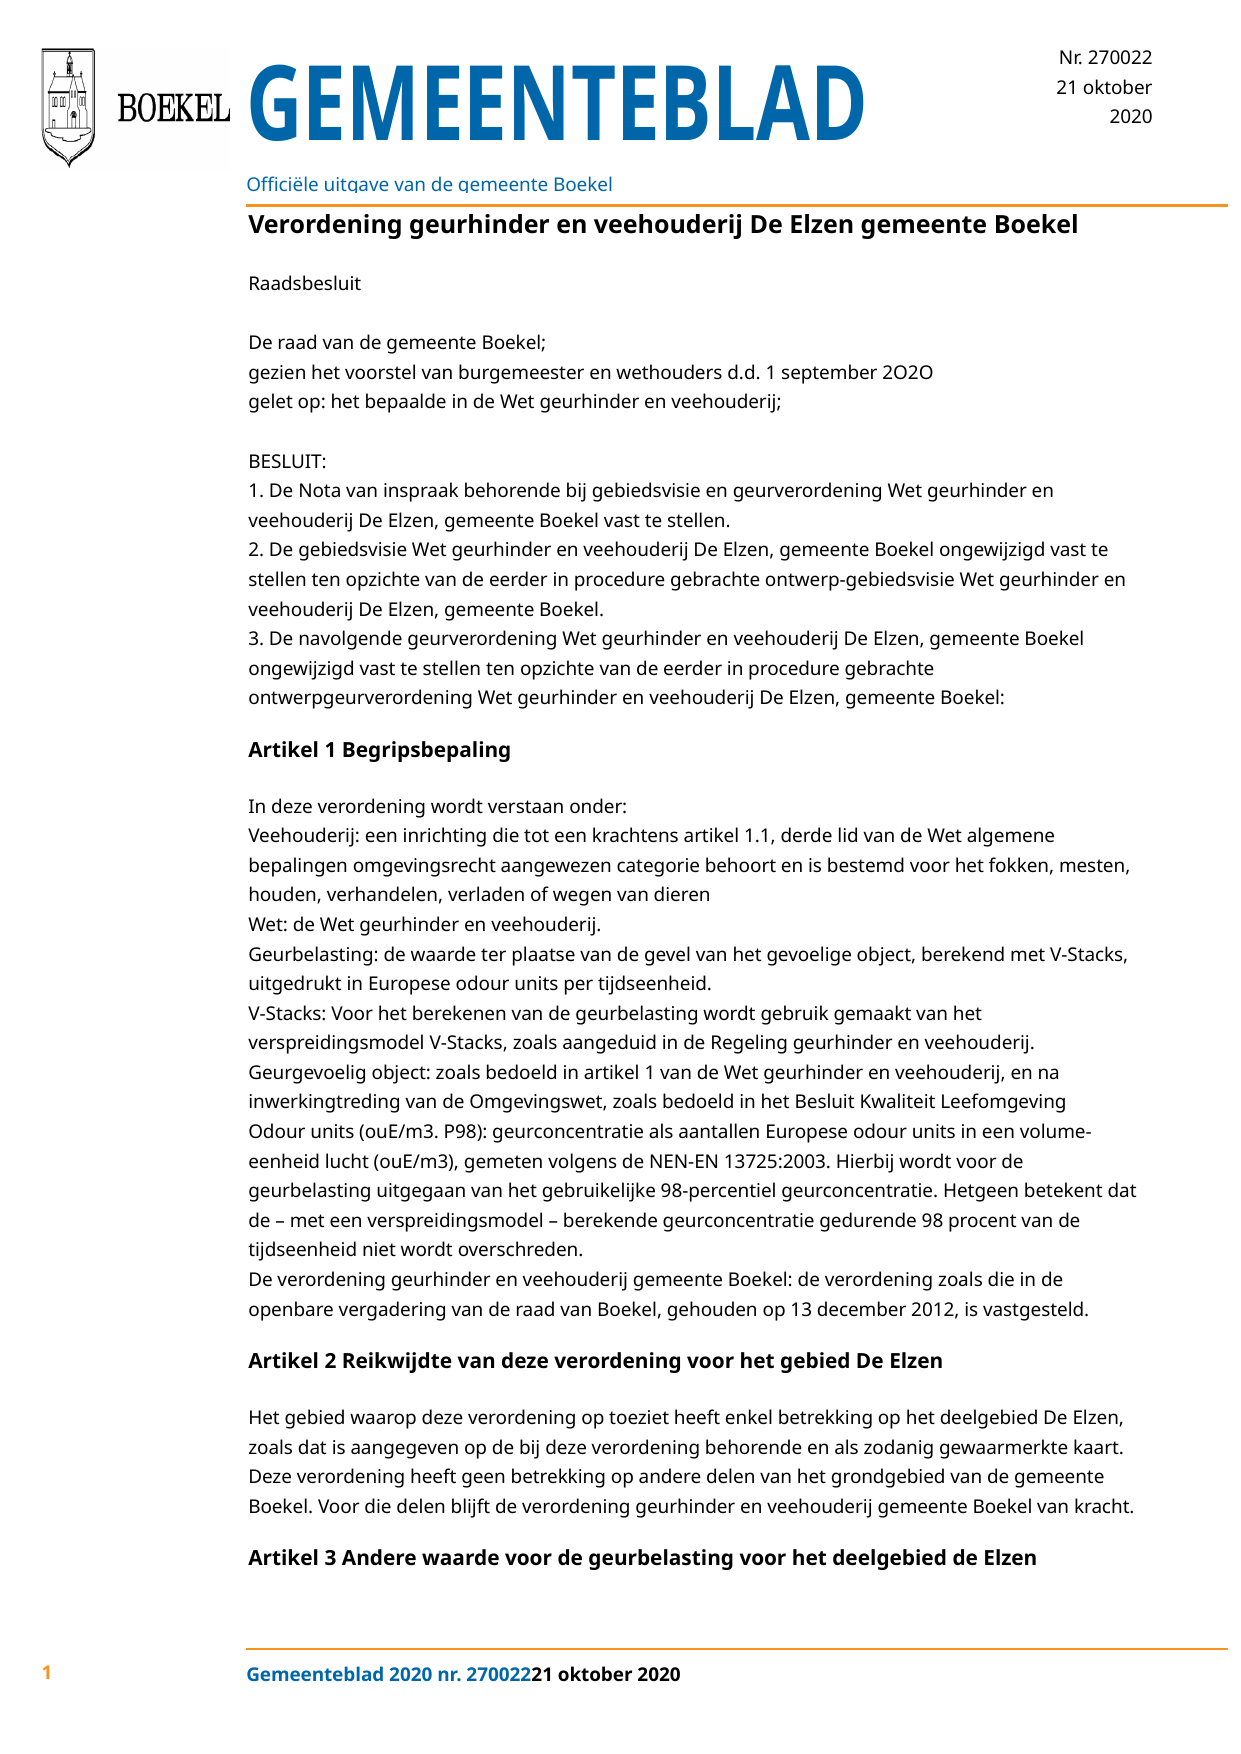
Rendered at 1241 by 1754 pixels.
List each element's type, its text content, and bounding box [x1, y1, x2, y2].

text Raadsbesluit [248, 270, 1152, 296]
text 1. De Nota van inspraak behorende bij gebiedsvisie en geurverordening Wet geurhinder en veehouderij De Elzen, gemeente Boekel vast te stellen. [248, 477, 1152, 533]
text Verordening geurhinder en veehouderij De Elzen gemeente Boekel [248, 207, 1152, 241]
text Veehouderij: een inrichting die tot een krachtens artikel 1.1, derde lid van de Wet algemene bepalingen omgevingsrecht aangewezen categorie behoort en is bestemd voor het fokken, mesten, houden, verhandelen, verladen of wegen van dieren [248, 822, 1152, 907]
text Wet: de Wet geurhinder en veehouderij. [248, 911, 1152, 937]
text 3. De navolgende geurverordening Wet geurhinder en veehouderij De Elzen, gemeente Boekel ongewijzigd vast te stellen ten opzichte van de eerder in procedure gebrachte ontwerpgeurverordening Wet geurhinder en veehouderij De Elzen, gemeente Boekel: [248, 625, 1152, 710]
text Geurbelasting: de waarde ter plaatse van de gevel van het gevoelige object, berekend met V-Stacks, uitgedrukt in Europese odour units per tijdseenheid. [248, 941, 1152, 996]
text V-Stacks: Voor het berekenen van de geurbelasting wordt gebruik gemaakt van het verspreidingsmodel V-Stacks, zoals aangeduid in de Regeling geurhinder en veehouderij. [248, 1000, 1152, 1055]
text Artikel 1 Begripsbepaling [248, 735, 1152, 763]
text In deze verordening wordt verstaan onder: [248, 793, 1152, 819]
text Odour units (ouE/m3. P98): geurconcentratie als aantallen Europese odour units in een volume-eenheid lucht (ouE/m3), gemeten volgens de NEN-EN 13725:2003. Hierbij wordt voor de geurbelasting uitgegaan van het gebruikelijke 98-percentiel geurconcentratie. Hetgeen betekent dat de – met een verspreidingsmodel – berekende geurconcentratie gedurende 98 procent van de tijdseenheid niet wordt overschreden. [248, 1118, 1152, 1262]
text 2. De gebiedsvisie Wet geurhinder en veehouderij De Elzen, gemeente Boekel ongewijzigd vast te stellen ten opzichte van de eerder in procedure gebrachte ontwerp-gebiedsvisie Wet geurhinder en veehouderij De Elzen, gemeente Boekel. [248, 537, 1152, 621]
text Artikel 2 Reikwijdte van deze verordening voor het gebied De Elzen [248, 1346, 1152, 1375]
text De raad van de gemeente Boekel; [248, 329, 1152, 355]
text gelet op: het bepaalde in de Wet geurhinder en veehouderij; [248, 389, 1152, 414]
text gezien het voorstel van burgemeester en wethouders d.d. 1 september 2O2O [248, 359, 1152, 385]
text De verordening geurhinder en veehouderij gemeente Boekel: de verordening zoals die in de openbare vergadering van de raad van Boekel, gehouden op 13 december 2012, is vastgesteld. [248, 1266, 1152, 1322]
picture [41, 47, 231, 172]
text Artikel 3 Andere waarde voor de geurbelasting voor het deelgebied de Elzen [248, 1543, 1152, 1572]
text BESLUIT: [248, 448, 1152, 473]
text Deze verordening heeft geen betrekking op andere delen van het grondgebied van de gemeente Boekel. Voor die delen blijft de verordening geurhinder en veehouderij gemeente Boekel van kracht. [248, 1463, 1152, 1519]
text Geurgevoelig object: zoals bedoeld in artikel 1 van de Wet geurhinder en veehouderij, en na inwerkingtreding van de Omgevingswet, zoals bedoeld in het Besluit Kwaliteit Leefomgeving [248, 1059, 1152, 1114]
text Het gebied waarop deze verordening op toeziet heeft enkel betrekking op het deelgebied De Elzen, zoals dat is aangegeven op de bij deze verordening behorende en als zodanig gewaarmerkte kaart. [248, 1404, 1152, 1459]
